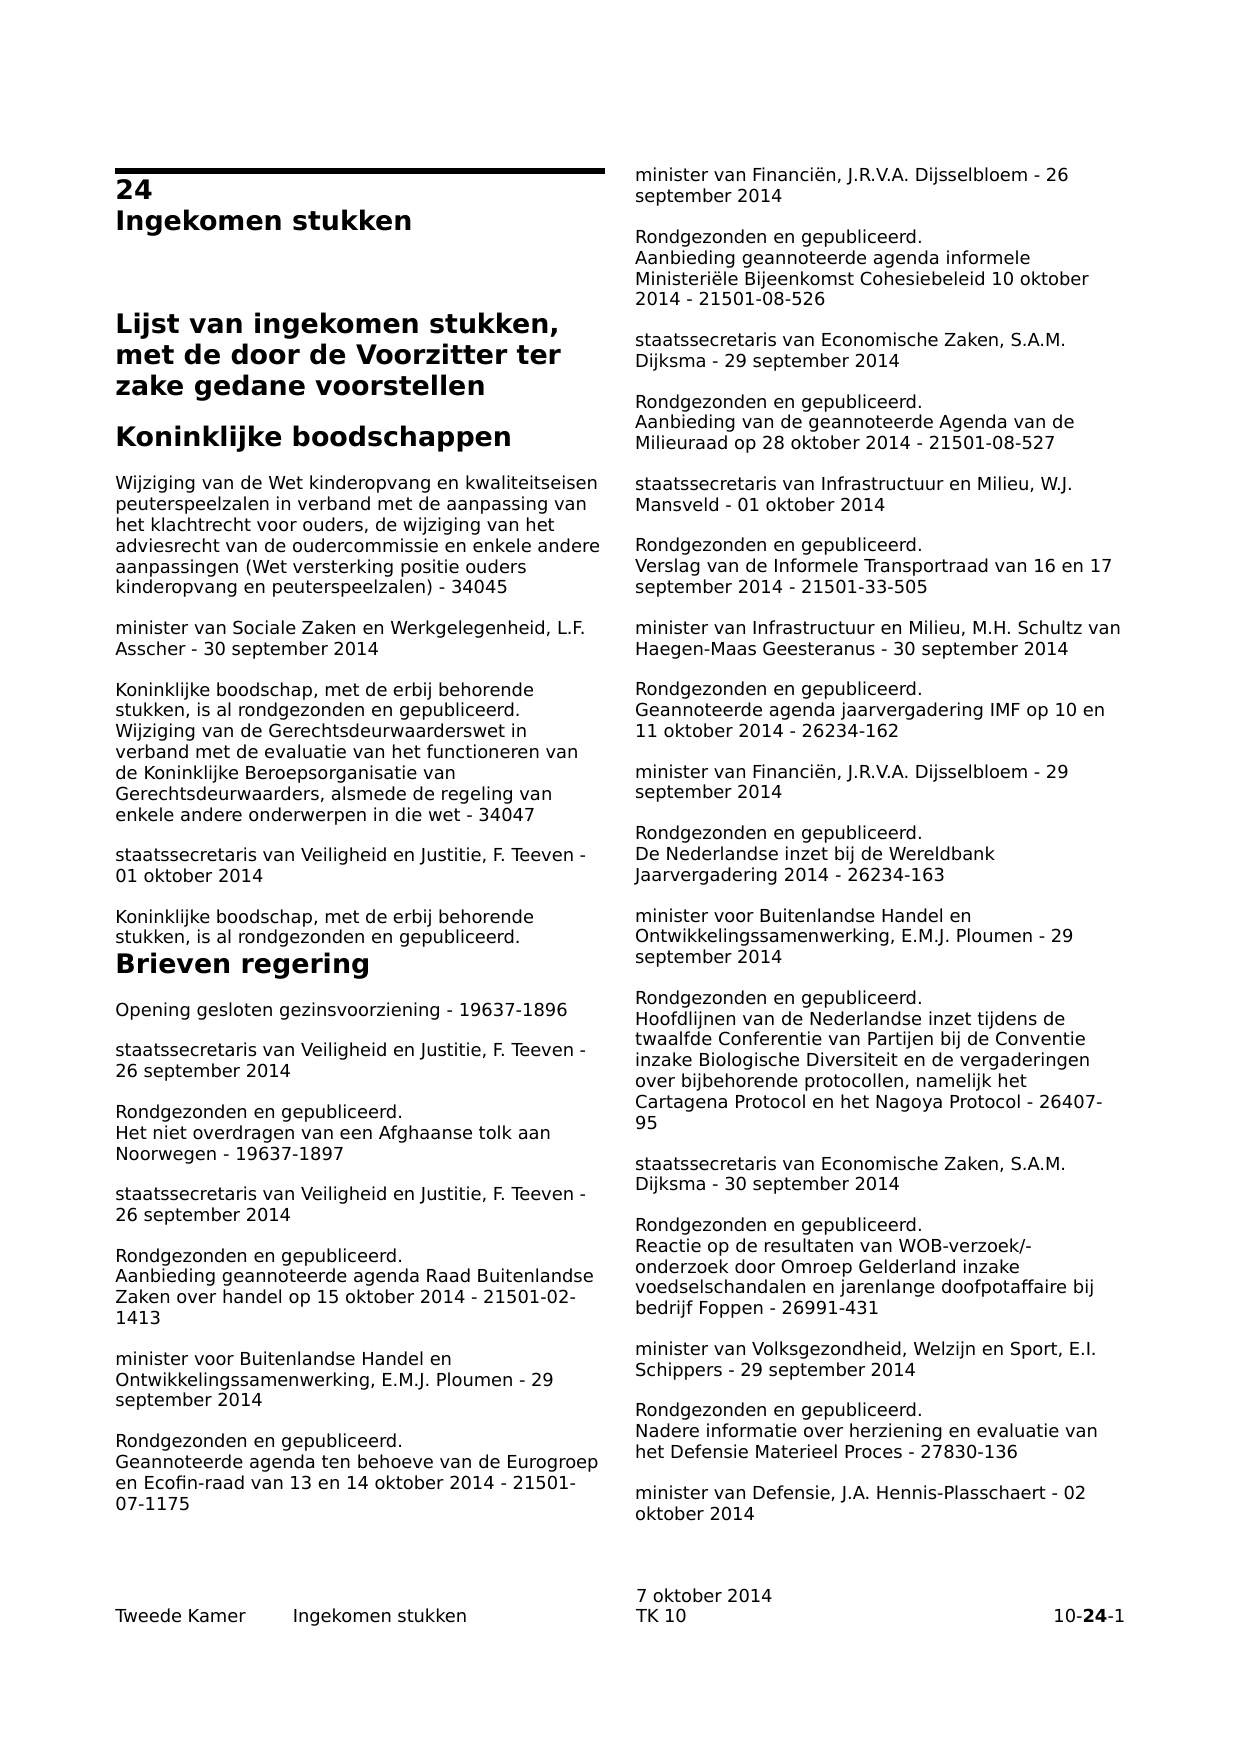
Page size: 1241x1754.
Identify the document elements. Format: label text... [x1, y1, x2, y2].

text De Nederlandse inzet bij de Wereldbank Jaarvergadering 2014 - 26234-163 [635, 844, 1125, 885]
title Brieven regering [115, 948, 605, 979]
text Rondgezonden en gepubliceerd. [635, 679, 1125, 700]
text staatssecretaris van Infrastructuur en Milieu, W.J. Mansveld - 01 oktober 2014 [635, 474, 1125, 515]
title 24 Ingekomen stukken [115, 174, 605, 237]
text Rondgezonden en gepubliceerd. [115, 1246, 605, 1266]
text Nadere informatie over herziening en evaluatie van het Defensie Materieel Proces - 27830-136 [635, 1421, 1125, 1463]
text Rondgezonden en gepubliceerd. [115, 1102, 605, 1122]
text minister voor Buitenlandse Handel en Ontwikkelingssamenwerking, E.M.J. Ploumen - 29 september 2014 [115, 1349, 605, 1411]
text Aanbieding geannoteerde agenda Raad Buitenlandse Zaken over handel op 15 oktober 2014 - 21501-02-1413 [115, 1266, 605, 1329]
text Aanbieding van de geannoteerde Agenda van de Milieuraad op 28 oktober 2014 - 21501-08-527 [635, 412, 1125, 454]
text Aanbieding geannoteerde agenda informele Ministeriële Bijeenkomst Cohesiebeleid 10 oktober 2014 - 21501-08-526 [635, 247, 1125, 310]
title Lijst van ingekomen stukken, met de door de Voorzitter ter zake gedane voorstellen [115, 308, 605, 402]
text Rondgezonden en gepubliceerd. [635, 1215, 1125, 1236]
text staatssecretaris van Economische Zaken, S.A.M. Dijksma - 30 september 2014 [635, 1153, 1125, 1195]
text Rondgezonden en gepubliceerd. [635, 988, 1125, 1008]
text Rondgezonden en gepubliceerd. [635, 227, 1125, 247]
text Het niet overdragen van een Afghaanse tolk aan Noorwegen - 19637-1897 [115, 1122, 605, 1164]
text Koninklijke boodschap, met de erbij behorende stukken, is al rondgezonden en gepubliceerd. [115, 907, 605, 948]
text Opening gesloten gezinsvoorziening - 19637-1896 [115, 999, 605, 1020]
text minister van Financiën, J.R.V.A. Dijsselbloem - 26 september 2014 [635, 165, 1125, 207]
text Wijziging van de Wet kinderopvang en kwaliteitseisen peuterspeelzalen in verband met de aanpassing van het klachtrecht voor ouders, de wijziging van het adviesrecht van de oudercommissie en enkele andere aanpassingen (Wet versterking positie ouders kinderopvang en peuterspeelzalen) - 34045 [115, 473, 605, 598]
text Verslag van de Informele Transportraad van 16 en 17 september 2014 - 21501-33-505 [635, 556, 1125, 598]
text Geannoteerde agenda jaarvergadering IMF op 10 en 11 oktober 2014 - 26234-162 [635, 700, 1125, 742]
text minister van Infrastructuur en Milieu, M.H. Schultz van Haegen-Maas Geesteranus - 30 september 2014 [635, 618, 1125, 659]
text Rondgezonden en gepubliceerd. [635, 1400, 1125, 1421]
text Rondgezonden en gepubliceerd. [635, 823, 1125, 844]
text staatssecretaris van Veiligheid en Justitie, F. Teeven - 01 oktober 2014 [115, 845, 605, 887]
text minister van Sociale Zaken en Werkgelegenheid, L.F. Asscher - 30 september 2014 [115, 618, 605, 659]
text Rondgezonden en gepubliceerd. [115, 1431, 605, 1452]
text staatssecretaris van Economische Zaken, S.A.M. Dijksma - 29 september 2014 [635, 330, 1125, 371]
text minister van Financiën, J.R.V.A. Dijsselbloem - 29 september 2014 [635, 762, 1125, 803]
text Rondgezonden en gepubliceerd. [635, 391, 1125, 412]
text Hoofdlijnen van de Nederlandse inzet tijdens de twaalfde Conferentie van Partijen bij de Conventie inzake Biologische Diversiteit en de vergaderingen over bijbehorende protocollen, namelijk het Cartagena Protocol en het Nagoya Protocol - 26407-95 [635, 1008, 1125, 1133]
text staatssecretaris van Veiligheid en Justitie, F. Teeven - 26 september 2014 [115, 1184, 605, 1226]
text Rondgezonden en gepubliceerd. [635, 535, 1125, 556]
text Koninklijke boodschap, met de erbij behorende stukken, is al rondgezonden en gepubliceerd. [115, 679, 605, 721]
text minister van Defensie, J.A. Hennis-Plasschaert - 02 oktober 2014 [635, 1483, 1125, 1524]
title Koninklijke boodschappen [115, 422, 605, 453]
text minister van Volksgezondheid, Welzijn en Sport, E.I. Schippers - 29 september 2014 [635, 1339, 1125, 1380]
text minister voor Buitenlandse Handel en Ontwikkelingssamenwerking, E.M.J. Ploumen - 29 september 2014 [635, 905, 1125, 968]
text Wijziging van de Gerechtsdeurwaarderswet in verband met de evaluatie van het functioneren van de Koninklijke Beroepsorganisatie van Gerechtsdeurwaarders, alsmede de regeling van enkele andere onderwerpen in die wet - 34047 [115, 721, 605, 825]
text Geannoteerde agenda ten behoeve van de Eurogroep en Ecofin-raad van 13 en 14 oktober 2014 - 21501-07-1175 [115, 1452, 605, 1514]
text Reactie op de resultaten van WOB-verzoek/-onderzoek door Omroep Gelderland inzake voedselschandalen en jarenlange doofpotaffaire bij bedrijf Foppen - 26991-431 [635, 1236, 1125, 1319]
text staatssecretaris van Veiligheid en Justitie, F. Teeven - 26 september 2014 [115, 1040, 605, 1082]
